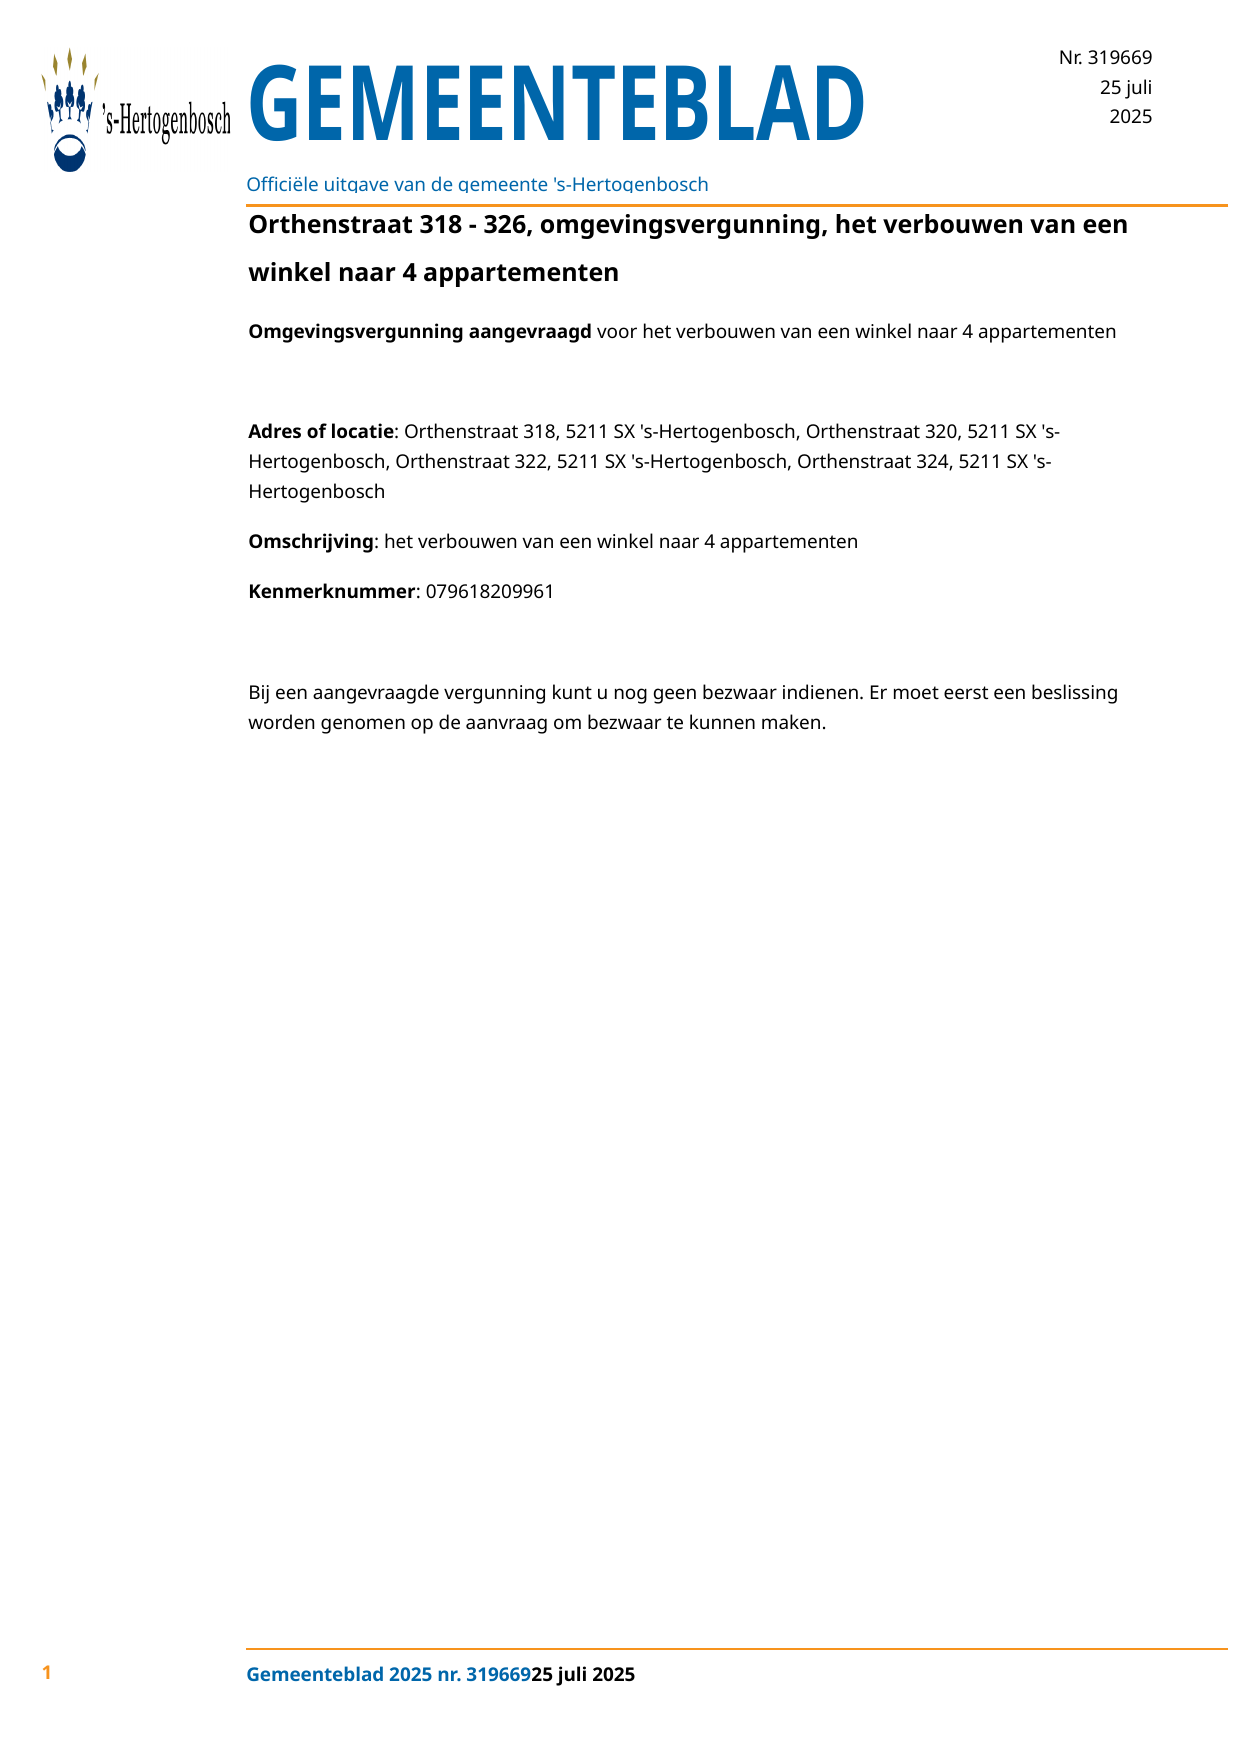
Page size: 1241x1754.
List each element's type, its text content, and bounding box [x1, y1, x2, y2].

text Kenmerknummer: 079618209961 [248, 579, 1152, 604]
picture [41, 47, 231, 172]
text Orthenstraat 318 - 326, omgevingsvergunning, het verbouwen van een winkel naar 4 appartementen [248, 207, 1152, 288]
text Omschrijving: het verbouwen van een winkel naar 4 appartementen [248, 528, 1152, 554]
text Adres of locatie: Orthenstraat 318, 5211 SX 's-Hertogenbosch, Orthenstraat 320, 5211 SX 's-Hertogenbosch, Orthenstraat 322, 5211 SX 's-Hertogenbosch, Orthenstraat 324, 5211 SX 's-Hertogenbosch [248, 419, 1152, 504]
text Bij een aangevraagde vergunning kunt u nog geen bezwaar indienen. Er moet eerst een beslissing worden genomen op de aanvraag om bezwaar te kunnen maken. [248, 679, 1152, 735]
text Omgevingsvergunning aangevraagd voor het verbouwen van een winkel naar 4 appartementen [248, 318, 1152, 344]
